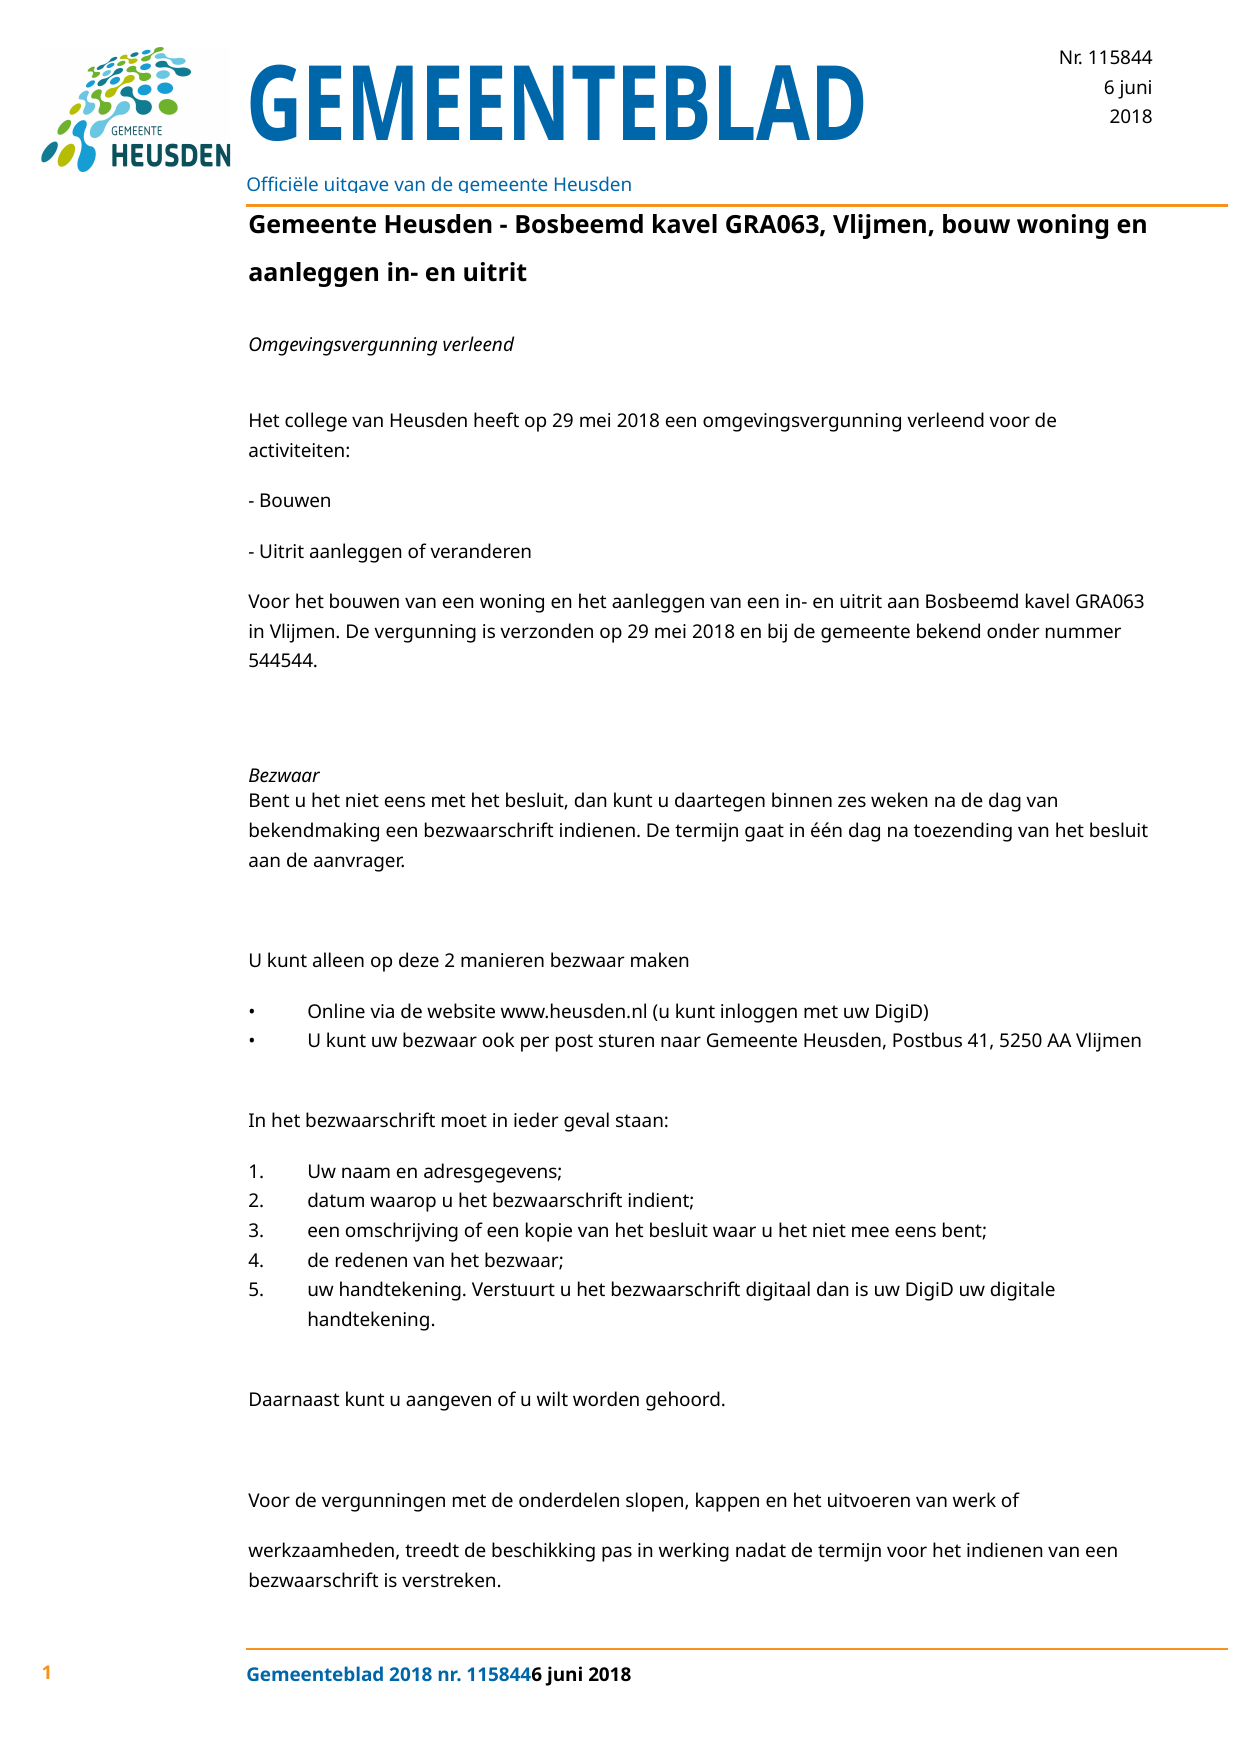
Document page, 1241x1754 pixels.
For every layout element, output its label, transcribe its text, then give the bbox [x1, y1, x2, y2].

list uw handtekening. Verstuurt u het bezwaarschrift digitaal dan is uw DigiD uw digitale handtekening. [248, 1276, 1152, 1332]
text - Bouwen [248, 488, 1152, 513]
text In het bezwaarschrift moet in ieder geval staan: [248, 1108, 1152, 1133]
text werkzaamheden, treedt de beschikking pas in werking nadat de termijn voor het indienen van een bezwaarschrift is verstreken. [248, 1537, 1152, 1593]
picture [41, 47, 231, 172]
text Bezwaar [248, 762, 1152, 788]
list U kunt uw bezwaar ook per post sturen naar Gemeente Heusden, Postbus 41, 5250 AA Vlijmen [248, 1028, 1152, 1053]
text Daarnaast kunt u aangeven of u wilt worden gehoord. [248, 1386, 1152, 1412]
text Bent u het niet eens met het besluit, dan kunt u daartegen binnen zes weken na de dag van bekendmaking een bezwaarschrift indienen. De termijn gaat in één dag na toezending van het besluit aan de aanvrager. [248, 788, 1152, 873]
list datum waarop u het bezwaarschrift indient; [248, 1188, 1152, 1213]
text U kunt alleen op deze 2 manieren bezwaar maken [248, 948, 1152, 973]
text Voor het bouwen van een woning en het aanleggen van een in- en uitrit aan Bosbeemd kavel GRA063 in Vlijmen. De vergunning is verzonden op 29 mei 2018 en bij de gemeente bekend onder nummer 544544. [248, 588, 1152, 673]
text Voor de vergunningen met de onderdelen slopen, kappen en het uitvoeren van werk of [248, 1487, 1152, 1513]
list de redenen van het bezwaar; [248, 1247, 1152, 1273]
text Omgevingsvergunning verleend [248, 331, 1152, 357]
list Uw naam en adresgegevens; [248, 1158, 1152, 1184]
text Gemeente Heusden - Bosbeemd kavel GRA063, Vlijmen, bouw woning en aanleggen in- en uitrit [248, 207, 1152, 288]
text Het college van Heusden heeft op 29 mei 2018 een omgevingsvergunning verleend voor de activiteiten: [248, 408, 1152, 463]
list Online via de website www.heusden.nl (u kunt inloggen met uw DigiD) [248, 998, 1152, 1024]
list een omschrijving of een kopie van het besluit waar u het niet mee eens bent; [248, 1217, 1152, 1243]
text - Uitrit aanleggen of veranderen [248, 538, 1152, 564]
